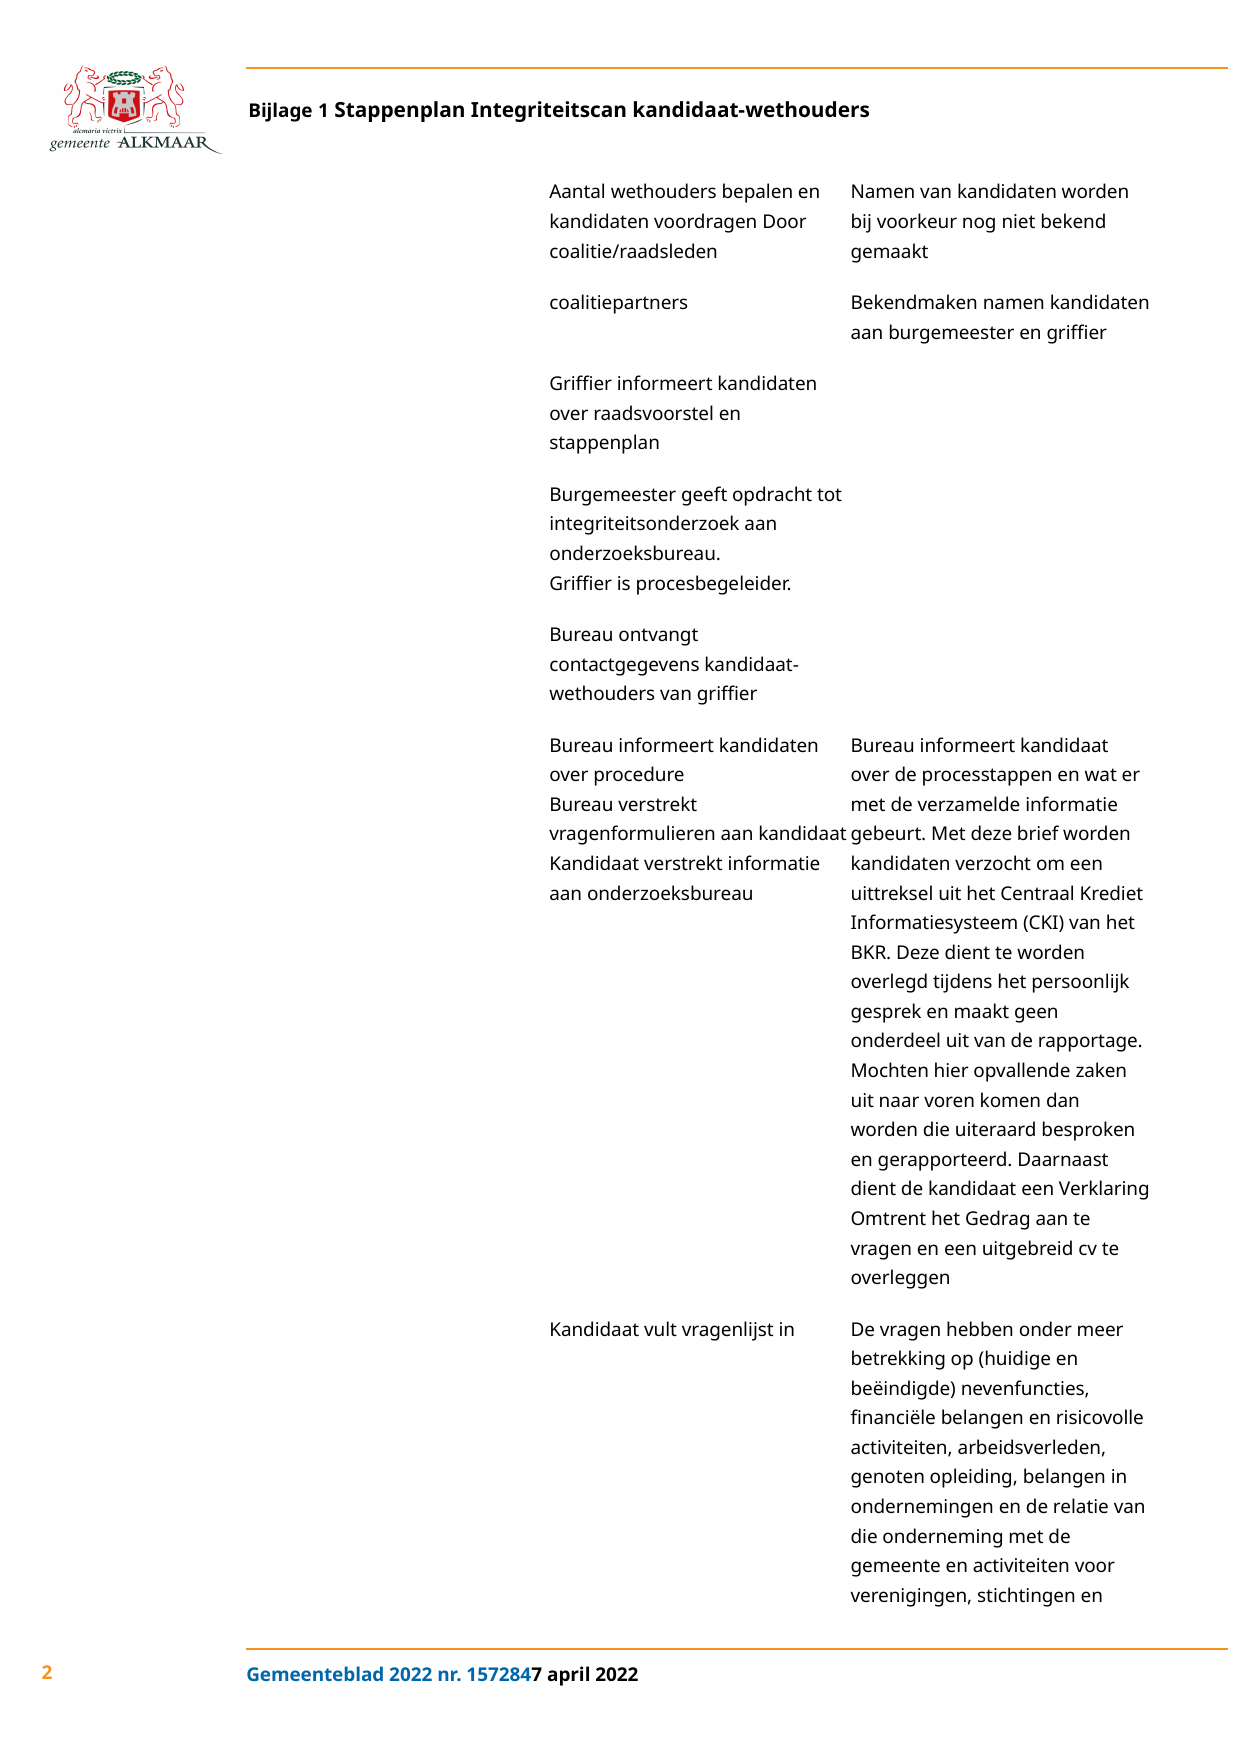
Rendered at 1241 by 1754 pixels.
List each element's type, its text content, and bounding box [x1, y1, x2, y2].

table_cell [850, 481, 1152, 596]
table_cell [850, 1290, 1152, 1316]
table_cell [248, 481, 549, 596]
table_cell [549, 1290, 850, 1316]
table_cell [248, 1316, 549, 1608]
table_cell [248, 289, 549, 345]
table_cell [850, 370, 1152, 455]
table_cell [850, 621, 1152, 706]
table_cell Bureau informeert kandidaten over procedure Bureau verstrekt vragenformulieren aan kandidaat Kandidaat verstrekt informatie aan onderzoeksbureau [549, 732, 850, 1290]
table_cell [549, 455, 850, 481]
table_cell [850, 706, 1152, 732]
table_cell [850, 596, 1152, 621]
table_cell [850, 345, 1152, 370]
table_cell [248, 264, 549, 289]
table_cell [549, 706, 850, 732]
table_cell [850, 264, 1152, 289]
table_cell coalitiepartners [549, 289, 850, 345]
table_cell Bureau informeert kandidaat over de processtappen en wat er met de verzamelde informatie gebeurt. Met deze brief worden kandidaten verzocht om een uittreksel uit het Centraal Krediet Informatiesysteem (CKI) van het BKR. Deze dient te worden overlegd tijdens het persoonlijk gesprek en maakt geen onderdeel uit van de rapportage. Mochten hier opvallende zaken uit naar voren komen dan worden die uiteraard besproken en gerapporteerd. Daarnaast dient de kandidaat een Verklaring Omtrent het Gedrag aan te vragen en een uitgebreid cv te overleggen [850, 732, 1152, 1290]
table_cell [248, 455, 549, 481]
table_cell [248, 732, 549, 1290]
table_cell Bekendmaken namen kandidaten aan burgemeester en griffier [850, 289, 1152, 345]
table_cell [248, 370, 549, 455]
table_cell [248, 621, 549, 706]
table_cell [248, 179, 549, 264]
table_cell [549, 345, 850, 370]
table_header [248, 153, 549, 179]
table_header [549, 153, 850, 179]
table_cell Namen van kandidaten worden bij voorkeur nog niet bekend gemaakt [850, 179, 1152, 264]
table_cell [248, 1290, 549, 1316]
table_cell [549, 264, 850, 289]
picture [41, 47, 231, 172]
table_header [850, 153, 1152, 179]
table_cell Burgemeester geeft opdracht tot integriteitsonderzoek aan onderzoeksbureau. Griffier is procesbegeleider. [549, 481, 850, 596]
table_cell [248, 596, 549, 621]
table_cell Aantal wethouders bepalen en kandidaten voordragen Door coalitie/raadsleden [549, 179, 850, 264]
table_cell [549, 596, 850, 621]
table_cell De vragen hebben onder meer betrekking op (huidige en beëindigde) nevenfuncties, financiële belangen en risicovolle activiteiten, arbeidsverleden, genoten opleiding, belangen in ondernemingen en de relatie van die onderneming met de gemeente en activiteiten voor verenigingen, stichtingen en [850, 1316, 1152, 1608]
table_cell Griffier informeert kandidaten over raadsvoorstel en stappenplan [549, 370, 850, 455]
table_cell [248, 345, 549, 370]
table_cell [248, 706, 549, 732]
text Bijlage 1 Stappenplan Integriteitscan kandidaat-wethouders [248, 95, 1152, 123]
table_cell [850, 455, 1152, 481]
table_cell Bureau ontvangt contactgegevens kandidaat-wethouders van griffier [549, 621, 850, 706]
table_cell Kandidaat vult vragenlijst in [549, 1316, 850, 1608]
